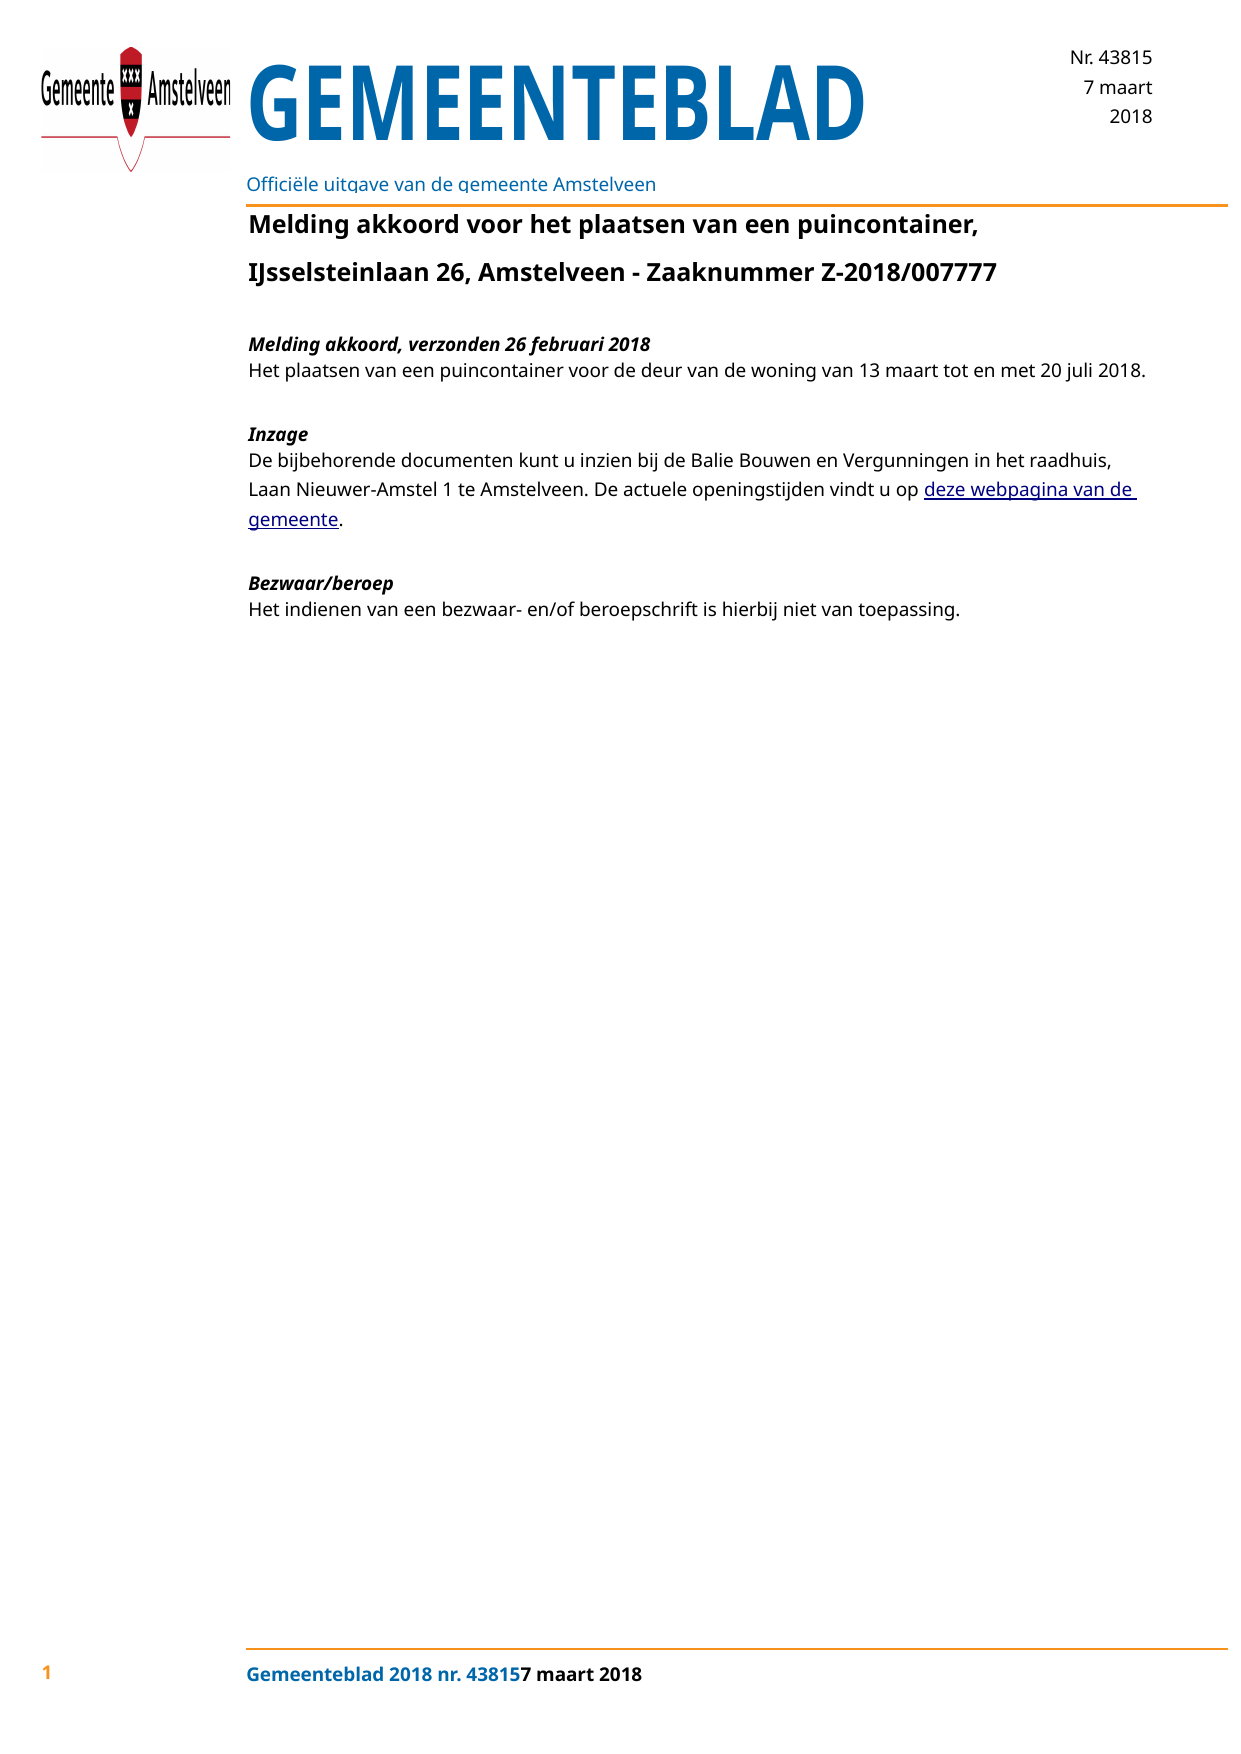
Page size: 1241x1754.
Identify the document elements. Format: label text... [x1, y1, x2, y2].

picture [41, 47, 231, 172]
text Het plaatsen van een puincontainer voor de deur van de woning van 13 maart tot en met 20 juli 2018. [248, 357, 1152, 383]
text Het indienen van een bezwaar- en/of beroepschrift is hierbij niet van toepassing. [248, 596, 1152, 621]
text Inzage [248, 421, 1152, 447]
text Bezwaar/beroep [248, 570, 1152, 596]
text Melding akkoord, verzonden 26 februari 2018 [248, 331, 1152, 357]
text Melding akkoord voor het plaatsen van een puincontainer, IJsselsteinlaan 26, Amstelveen - Zaaknummer Z-2018/007777 [248, 207, 1152, 288]
text De bijbehorende documenten kunt u inzien bij de Balie Bouwen en Vergunningen in het raadhuis, Laan Nieuwer-Amstel 1 te Amstelveen. De actuele openingstijden vindt u op deze webpagina van de gemeente. [248, 447, 1152, 532]
